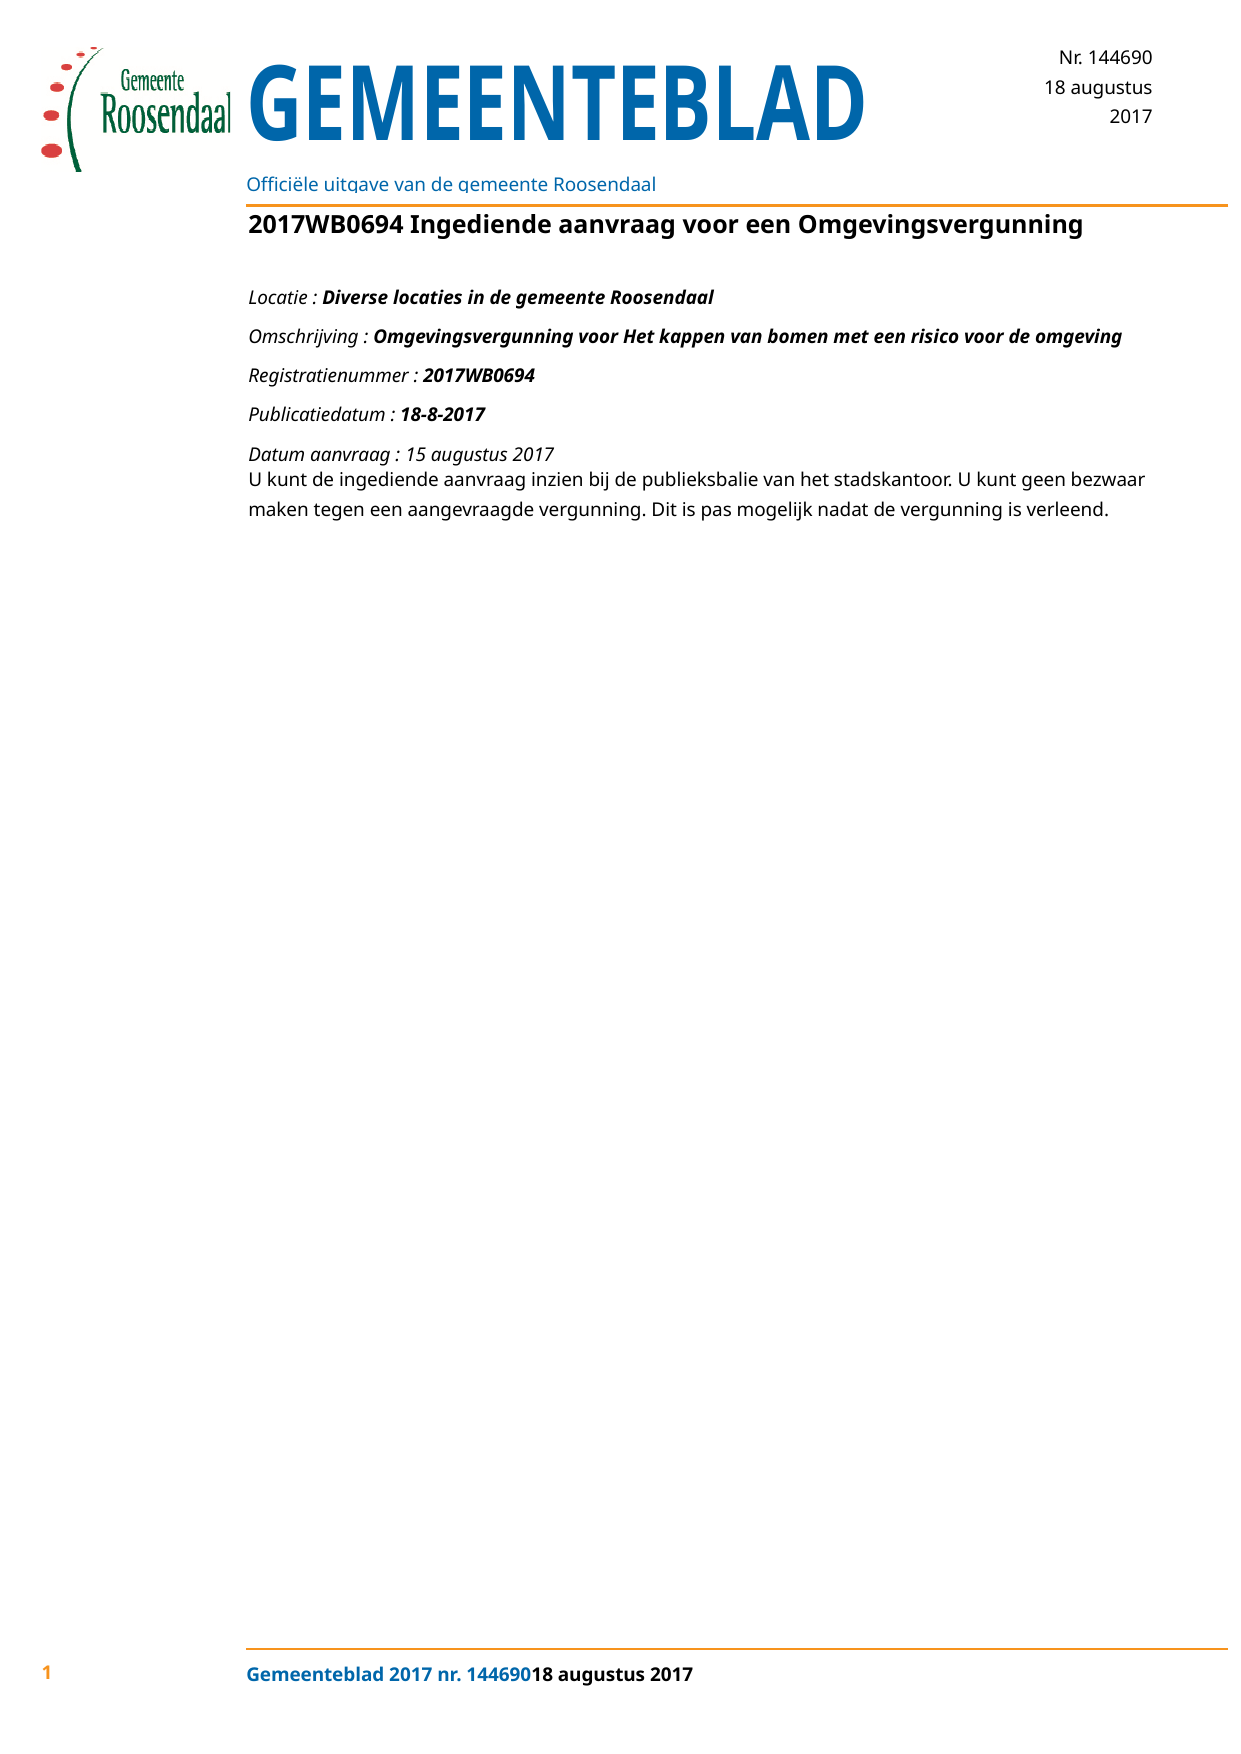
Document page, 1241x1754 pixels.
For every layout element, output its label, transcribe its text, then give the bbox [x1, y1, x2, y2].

text Omschrijving : Omgevingsvergunning voor Het kappen van bomen met een risico voor de omgeving [248, 323, 1152, 349]
text U kunt de ingediende aanvraag inzien bij de publieksbalie van het stadskantoor. U kunt geen bezwaar maken tegen een aangevraagde vergunning. Dit is pas mogelijk nadat de vergunning is verleend. [248, 467, 1152, 522]
text Registratienummer : 2017WB0694 [248, 362, 1152, 388]
text Publicatiedatum : 18-8-2017 [248, 402, 1152, 427]
text Locatie : Diverse locaties in de gemeente Roosendaal [248, 284, 1152, 309]
text Datum aanvraag : 15 augustus 2017 [248, 441, 1152, 467]
text 2017WB0694 Ingediende aanvraag voor een Omgevingsvergunning [248, 207, 1152, 241]
picture [41, 47, 231, 172]
